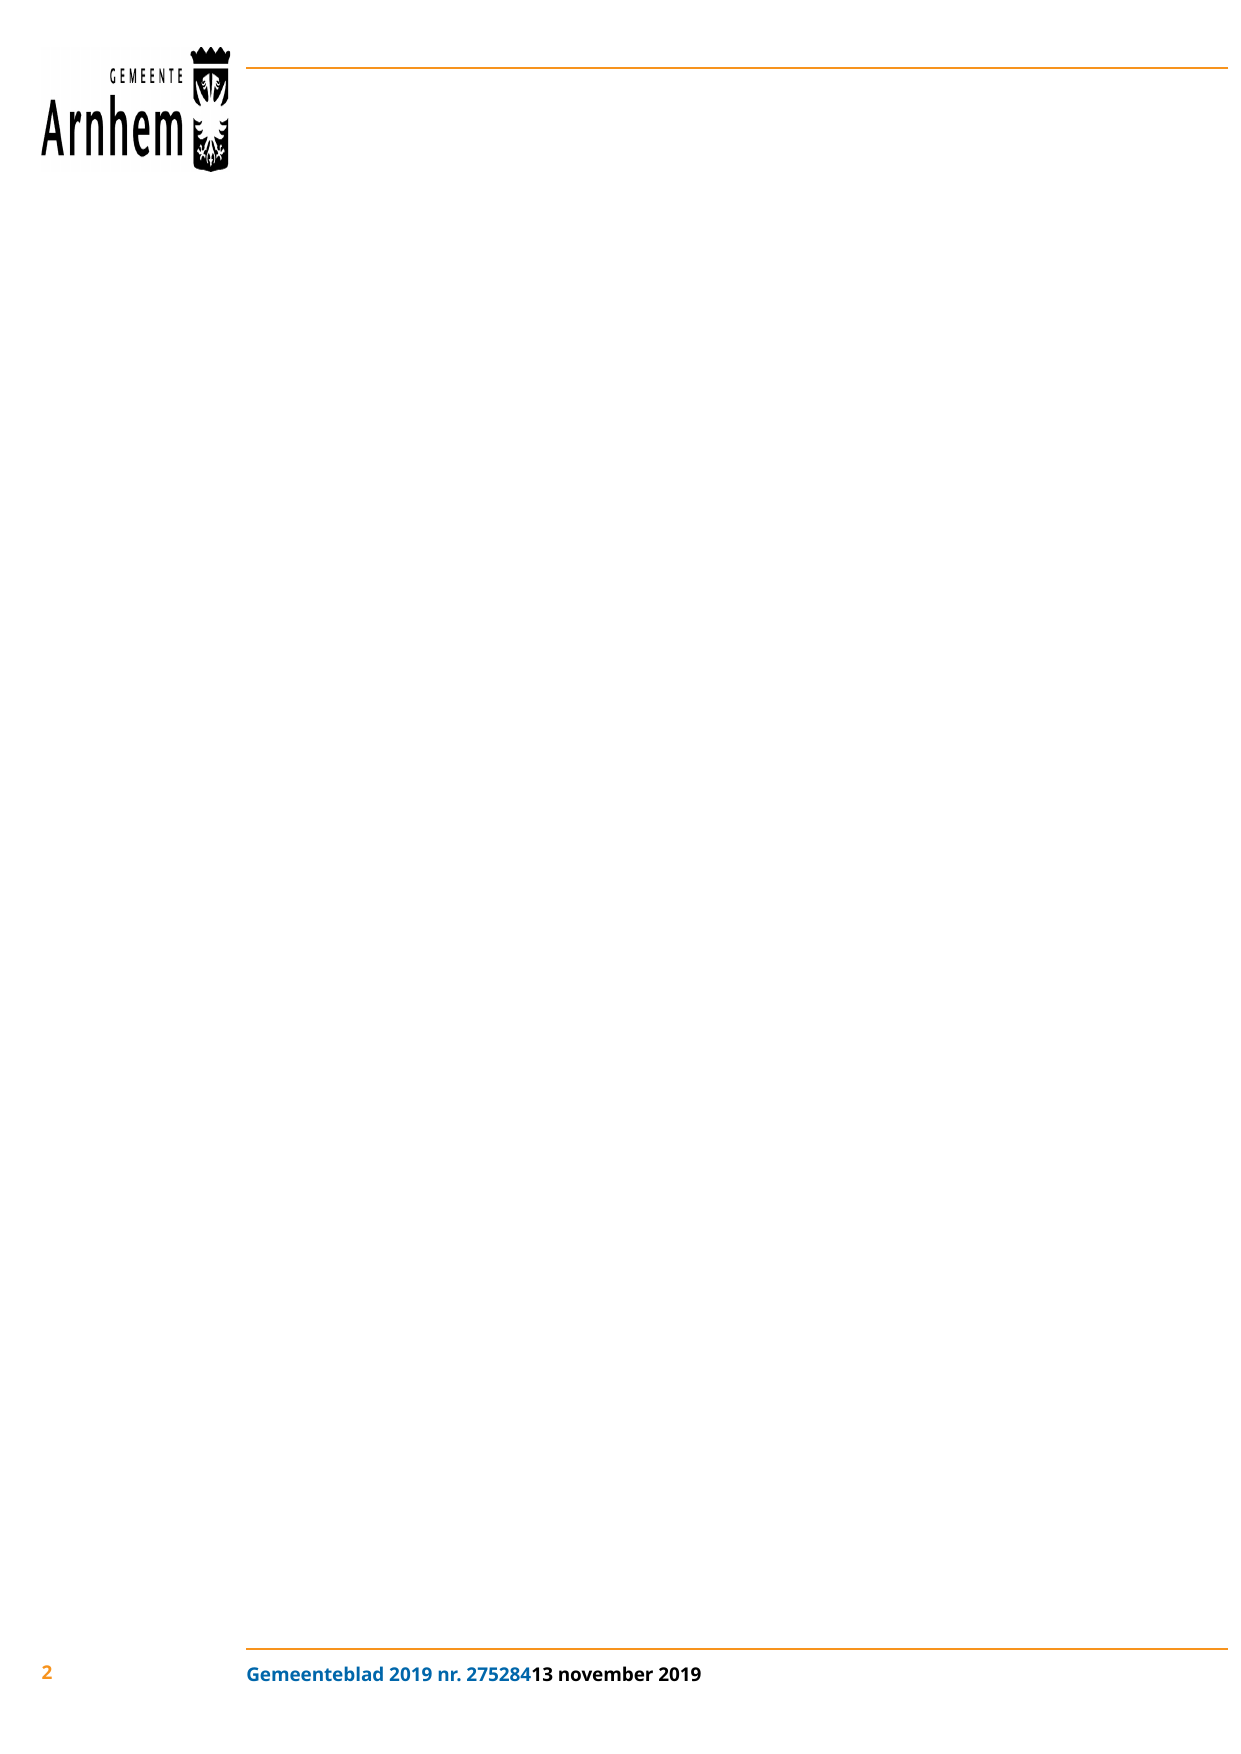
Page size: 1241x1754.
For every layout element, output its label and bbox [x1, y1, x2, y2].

picture [41, 47, 231, 172]
